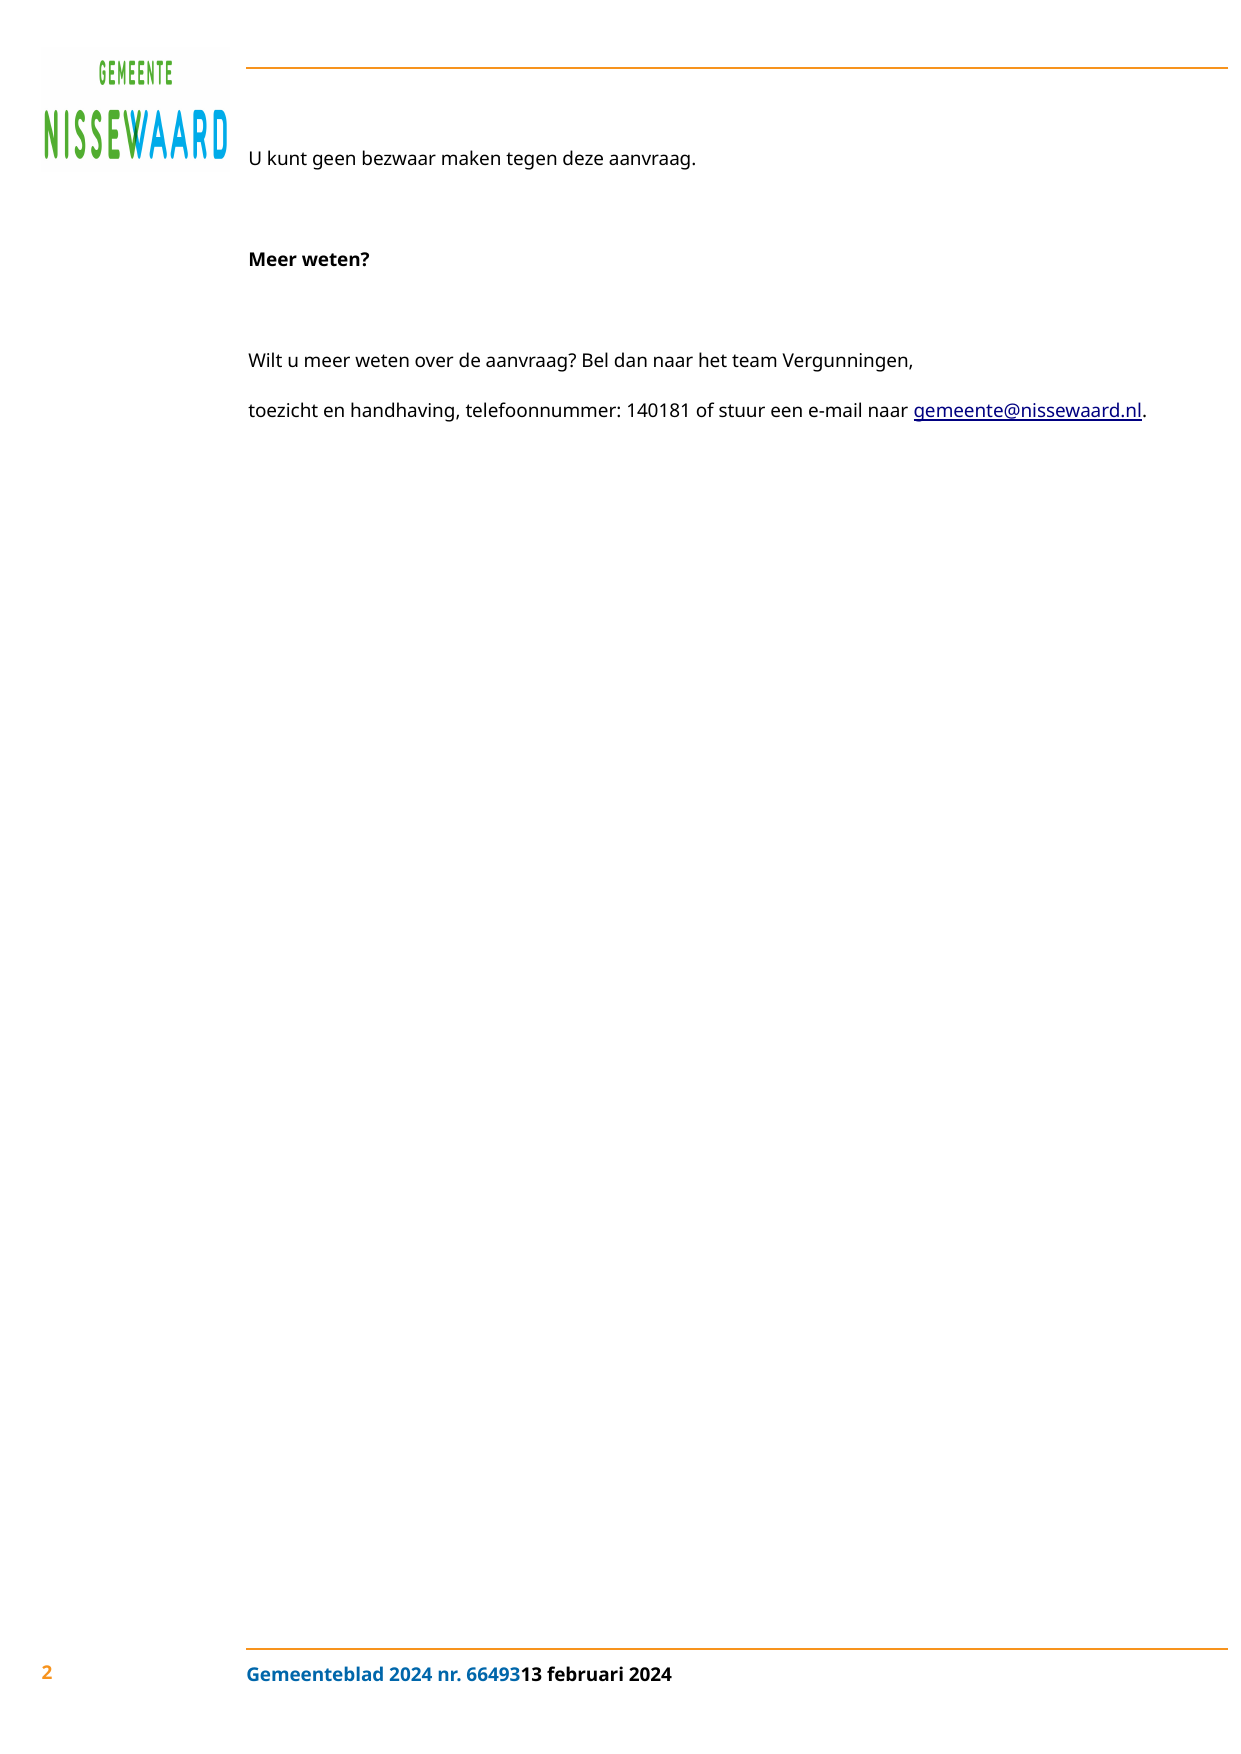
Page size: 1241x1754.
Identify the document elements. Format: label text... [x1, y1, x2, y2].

text Meer weten? [248, 246, 1152, 272]
text toezicht en handhaving, telefoonnummer: 140181 of stuur een e-mail naar gemeente@nissewaard.nl. [248, 397, 1152, 423]
picture [41, 47, 231, 172]
text Wilt u meer weten over de aanvraag? Bel dan naar het team Vergunningen, [248, 347, 1152, 373]
text U kunt geen bezwaar maken tegen deze aanvraag. [248, 145, 1152, 171]
